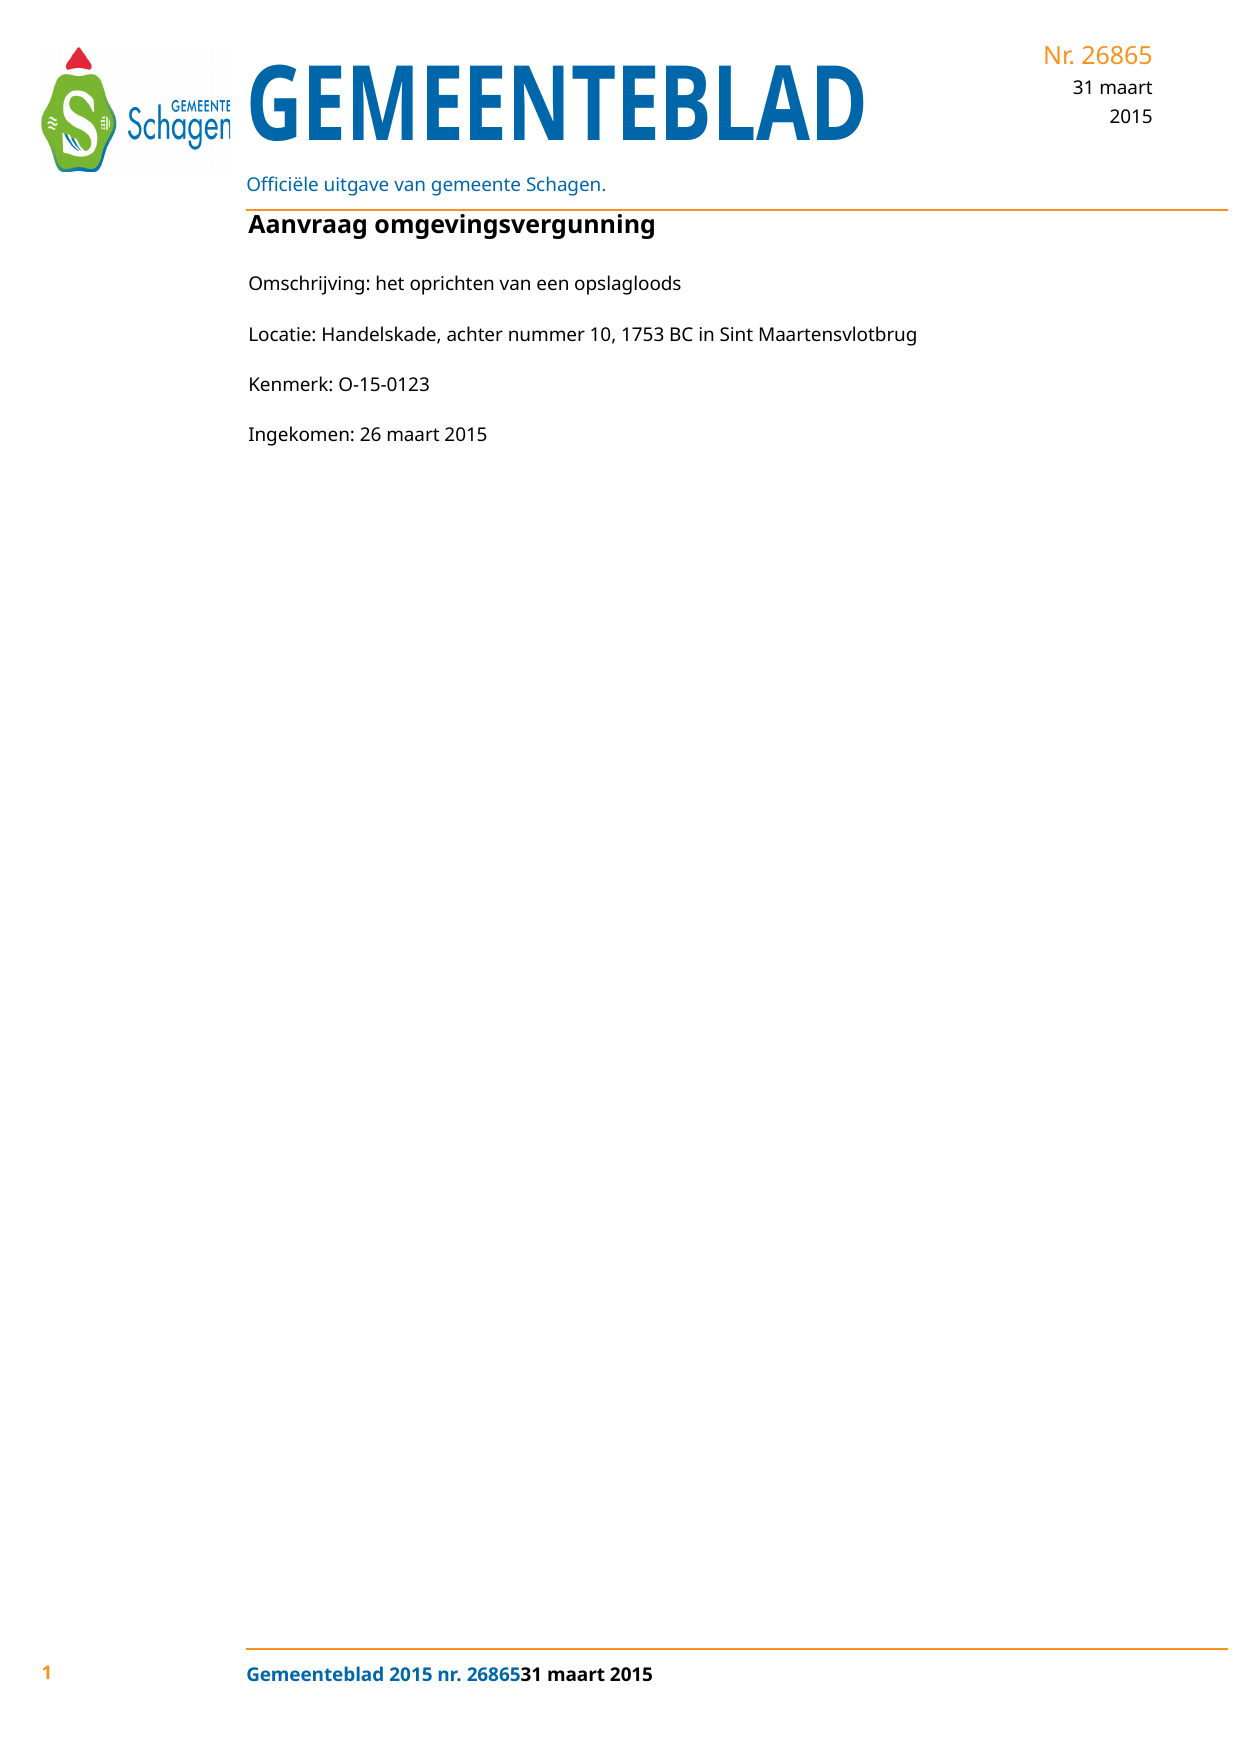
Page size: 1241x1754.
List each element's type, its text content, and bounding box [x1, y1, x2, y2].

text Ingekomen: 26 maart 2015 [248, 422, 1152, 447]
picture [41, 47, 231, 172]
text Omschrijving: het oprichten van een opslagloods [248, 270, 1152, 296]
text Aanvraag omgevingsvergunning [248, 211, 1152, 241]
text Locatie: Handelskade, achter nummer 10, 1753 BC in Sint Maartensvlotbrug [248, 321, 1152, 346]
text Kenmerk: O-15-0123 [248, 371, 1152, 397]
